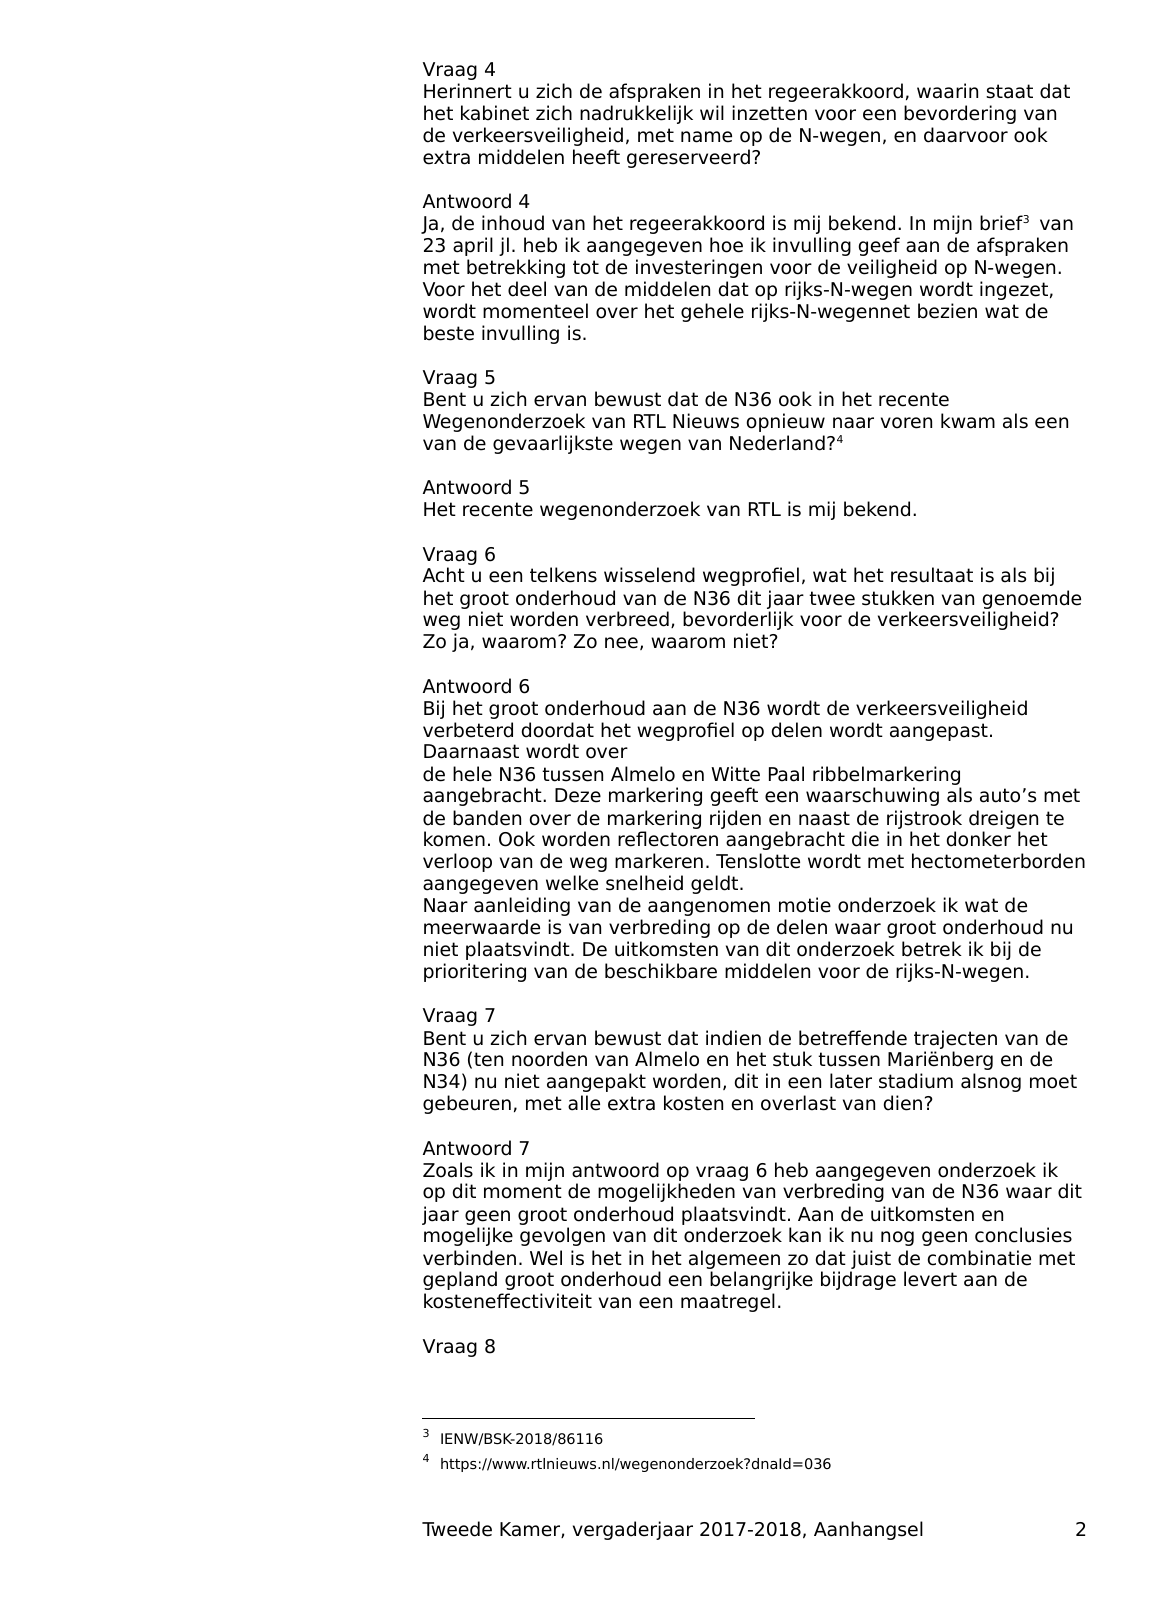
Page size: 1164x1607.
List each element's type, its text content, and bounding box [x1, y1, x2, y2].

text Antwoord 5 [422, 477, 1087, 499]
text Bent u zich ervan bewust dat de N36 ook in het recente Wegenonderzoek van RTL Nieuws opnieuw naar voren kwam als een van de gevaarlijkste wegen van Nederland? [422, 389, 1087, 455]
text Zoals ik in mijn antwoord op vraag 6 heb aangegeven onderzoek ik op dit moment de mogelijkheden van verbreding van de N36 waar dit jaar geen groot onderhoud plaatsvindt. Aan de uitkomsten en mogelijke gevolgen van dit onderzoek kan ik nu nog geen conclusies verbinden. Wel is het in het algemeen zo dat juist de combinatie met gepland groot onderhoud een belangrijke bijdrage levert aan de kosteneffectiviteit van een maatregel. [422, 1159, 1087, 1313]
text Ja, de inhoud van het regeerakkoord is mij bekend. In mijn brief van 23 april jl. heb ik aangegeven hoe ik invulling geef aan de afspraken met betrekking tot de investeringen voor de veiligheid op N-wegen. Voor het deel van de middelen dat op rijks-N-wegen wordt ingezet, wordt momenteel over het gehele rijks-N-wegennet bezien wat de beste invulling is. [422, 213, 1087, 345]
text Herinnert u zich de afspraken in het regeerakkoord, waarin staat dat het kabinet zich nadrukkelijk wil inzetten voor een bevordering van de verkeersveiligheid, met name op de N-wegen, en daarvoor ook extra middelen heeft gereserveerd? [422, 81, 1087, 169]
text Naar aanleiding van de aangenomen motie onderzoek ik wat de meerwaarde is van verbreding op de delen waar groot onderhoud nu niet plaatsvindt. De uitkomsten van dit onderzoek betrek ik bij de prioritering van de beschikbare middelen voor de rijks-N-wegen. [422, 895, 1087, 983]
text Vraag 6 [422, 543, 1087, 565]
text Antwoord 4 [422, 191, 1087, 213]
text Vraag 4 [422, 59, 1087, 81]
text Het recente wegenonderzoek van RTL is mij bekend. [422, 499, 1087, 521]
text Antwoord 6 [422, 676, 1087, 697]
text de hele N36 tussen Almelo en Witte Paal ribbelmarkering aangebracht. Deze markering geeft een waarschuwing als auto’s met de banden over de markering rijden en naast de rijstrook dreigen te komen. Ook worden reflectoren aangebracht die in het donker het verloop van de weg markeren. Tenslotte wordt met hectometerborden aangegeven welke snelheid geldt. [422, 763, 1087, 895]
text Bij het groot onderhoud aan de N36 wordt de verkeersveiligheid verbeterd doordat het wegprofiel op delen wordt aangepast. Daarnaast wordt over [422, 697, 1087, 763]
text https://www.rtlnieuws.nl/wegenonderzoek?dnaId=036 [422, 1452, 1087, 1474]
text Vraag 7 [422, 1005, 1087, 1027]
text Vraag 8 [422, 1336, 1087, 1357]
text IENW/BSK-2018/86116 [422, 1427, 1087, 1449]
text Antwoord 7 [422, 1137, 1087, 1159]
text Bent u zich ervan bewust dat indien de betreffende trajecten van de N36 (ten noorden van Almelo en het stuk tussen Mariënberg en de N34) nu niet aangepakt worden, dit in een later stadium alsnog moet gebeuren, met alle extra kosten en overlast van dien? [422, 1027, 1087, 1115]
text Vraag 5 [422, 367, 1087, 389]
text Acht u een telkens wisselend wegprofiel, wat het resultaat is als bij het groot onderhoud van de N36 dit jaar twee stukken van genoemde weg niet worden verbreed, bevorderlijk voor de verkeersveiligheid? Zo ja, waarom? Zo nee, waarom niet? [422, 565, 1087, 653]
